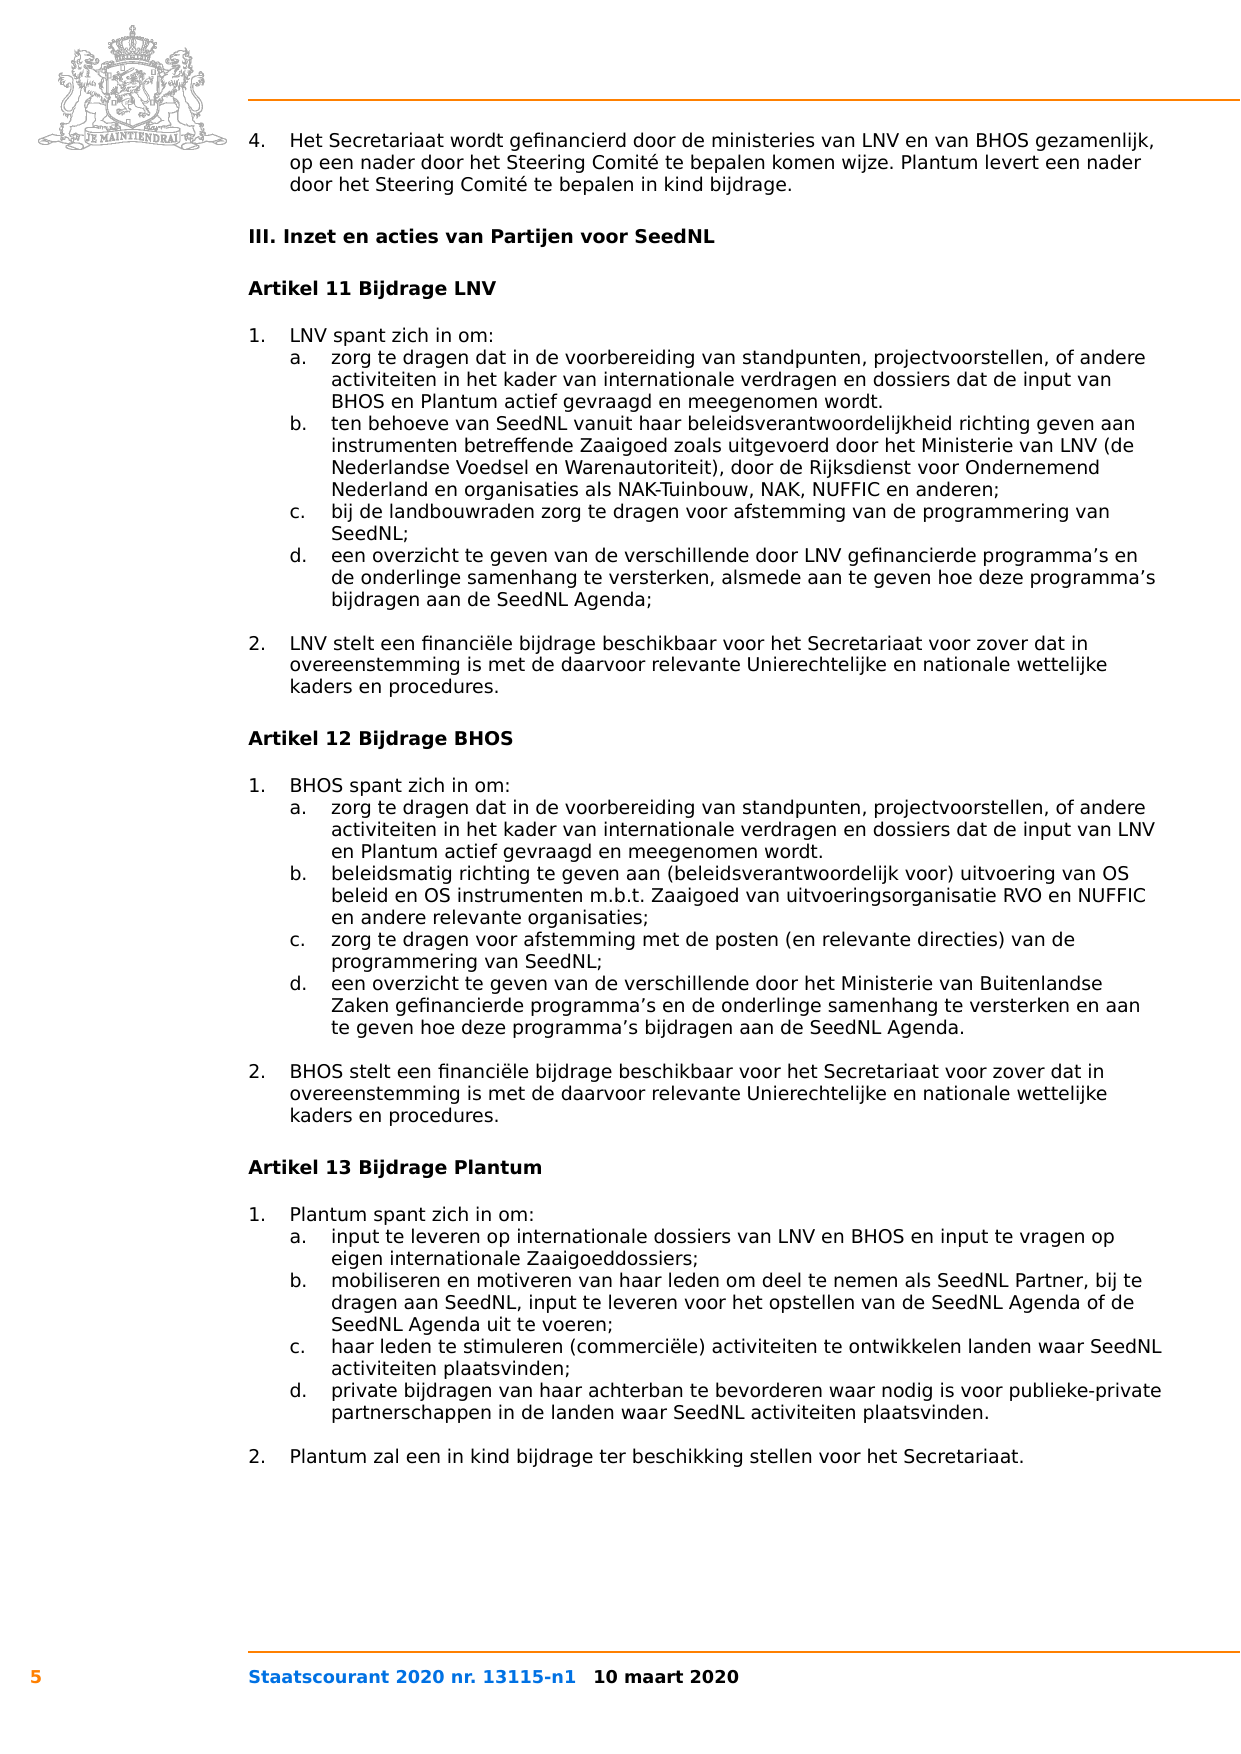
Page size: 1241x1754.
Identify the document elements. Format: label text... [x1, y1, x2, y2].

text c. zorg te dragen voor afstemming met de posten (en relevante directies) van de programmering van SeedNL; [289, 929, 1163, 973]
text 1. BHOS spant zich in om: [248, 775, 1163, 797]
text c. bij de landbouwraden zorg te dragen voor afstemming van de programmering van SeedNL; [289, 501, 1163, 544]
text a. zorg te dragen dat in de voorbereiding van standpunten, projectvoorstellen, of andere activiteiten in het kader van internationale verdragen en dossiers dat de input van LNV en Plantum actief gevraagd en meegenomen wordt. [289, 797, 1163, 863]
text b. mobiliseren en motiveren van haar leden om deel te nemen als SeedNL Partner, bij te dragen aan SeedNL, input te leveren voor het opstellen van de SeedNL Agenda of de SeedNL Agenda uit te voeren; [289, 1270, 1163, 1336]
subtitle III. Inzet en acties van Partijen voor SeedNL [248, 226, 1163, 248]
subtitle Artikel 11 Bijdrage LNV [248, 278, 1163, 300]
text 1. LNV spant zich in om: [248, 325, 1163, 347]
text b. beleidsmatig richting te geven aan (beleidsverantwoordelijk voor) uitvoering van OS beleid en OS instrumenten m.b.t. Zaaigoed van uitvoeringsorganisatie RVO en NUFFIC en andere relevante organisaties; [289, 863, 1163, 929]
picture [38, 25, 227, 150]
subtitle Artikel 12 Bijdrage BHOS [248, 728, 1163, 750]
text 4. Het Secretariaat wordt gefinancierd door de ministeries van LNV en van BHOS gezamenlijk, op een nader door het Steering Comité te bepalen komen wijze. Plantum levert een nader door het Steering Comité te bepalen in kind bijdrage. [248, 130, 1163, 196]
text b. ten behoeve van SeedNL vanuit haar beleidsverantwoordelijkheid richting geven aan instrumenten betreffende Zaaigoed zoals uitgevoerd door het Ministerie van LNV (de Nederlandse Voedsel en Warenautoriteit), door de Rijksdienst voor Ondernemend Nederland en organisaties als NAK-Tuinbouw, NAK, NUFFIC en anderen; [289, 413, 1163, 501]
text d. een overzicht te geven van de verschillende door het Ministerie van Buitenlandse Zaken gefinancierde programma’s en de onderlinge samenhang te versterken en aan te geven hoe deze programma’s bijdragen aan de SeedNL Agenda. [289, 973, 1163, 1039]
text d. een overzicht te geven van de verschillende door LNV gefinancierde programma’s en de onderlinge samenhang te versterken, alsmede aan te geven hoe deze programma’s bijdragen aan de SeedNL Agenda; [289, 544, 1163, 611]
text 2. BHOS stelt een financiële bijdrage beschikbaar voor het Secretariaat voor zover dat in overeenstemming is met de daarvoor relevante Unierechtelijke en nationale wettelijke kaders en procedures. [248, 1061, 1163, 1127]
text a. input te leveren op internationale dossiers van LNV en BHOS en input te vragen op eigen internationale Zaaigoeddossiers; [289, 1226, 1163, 1270]
text 2. Plantum zal een in kind bijdrage ter beschikking stellen voor het Secretariaat. [248, 1446, 1163, 1467]
text 2. LNV stelt een financiële bijdrage beschikbaar voor het Secretariaat voor zover dat in overeenstemming is met de daarvoor relevante Unierechtelijke en nationale wettelijke kaders en procedures. [248, 632, 1163, 698]
text c. haar leden te stimuleren (commerciële) activiteiten te ontwikkelen landen waar SeedNL activiteiten plaatsvinden; [289, 1336, 1163, 1380]
text 1. Plantum spant zich in om: [248, 1204, 1163, 1226]
text d. private bijdragen van haar achterban te bevorderen waar nodig is voor publieke-private partnerschappen in de landen waar SeedNL activiteiten plaatsvinden. [289, 1380, 1163, 1424]
text a. zorg te dragen dat in de voorbereiding van standpunten, projectvoorstellen, of andere activiteiten in het kader van internationale verdragen en dossiers dat de input van BHOS en Plantum actief gevraagd en meegenomen wordt. [289, 347, 1163, 413]
subtitle Artikel 13 Bijdrage Plantum [248, 1157, 1163, 1179]
